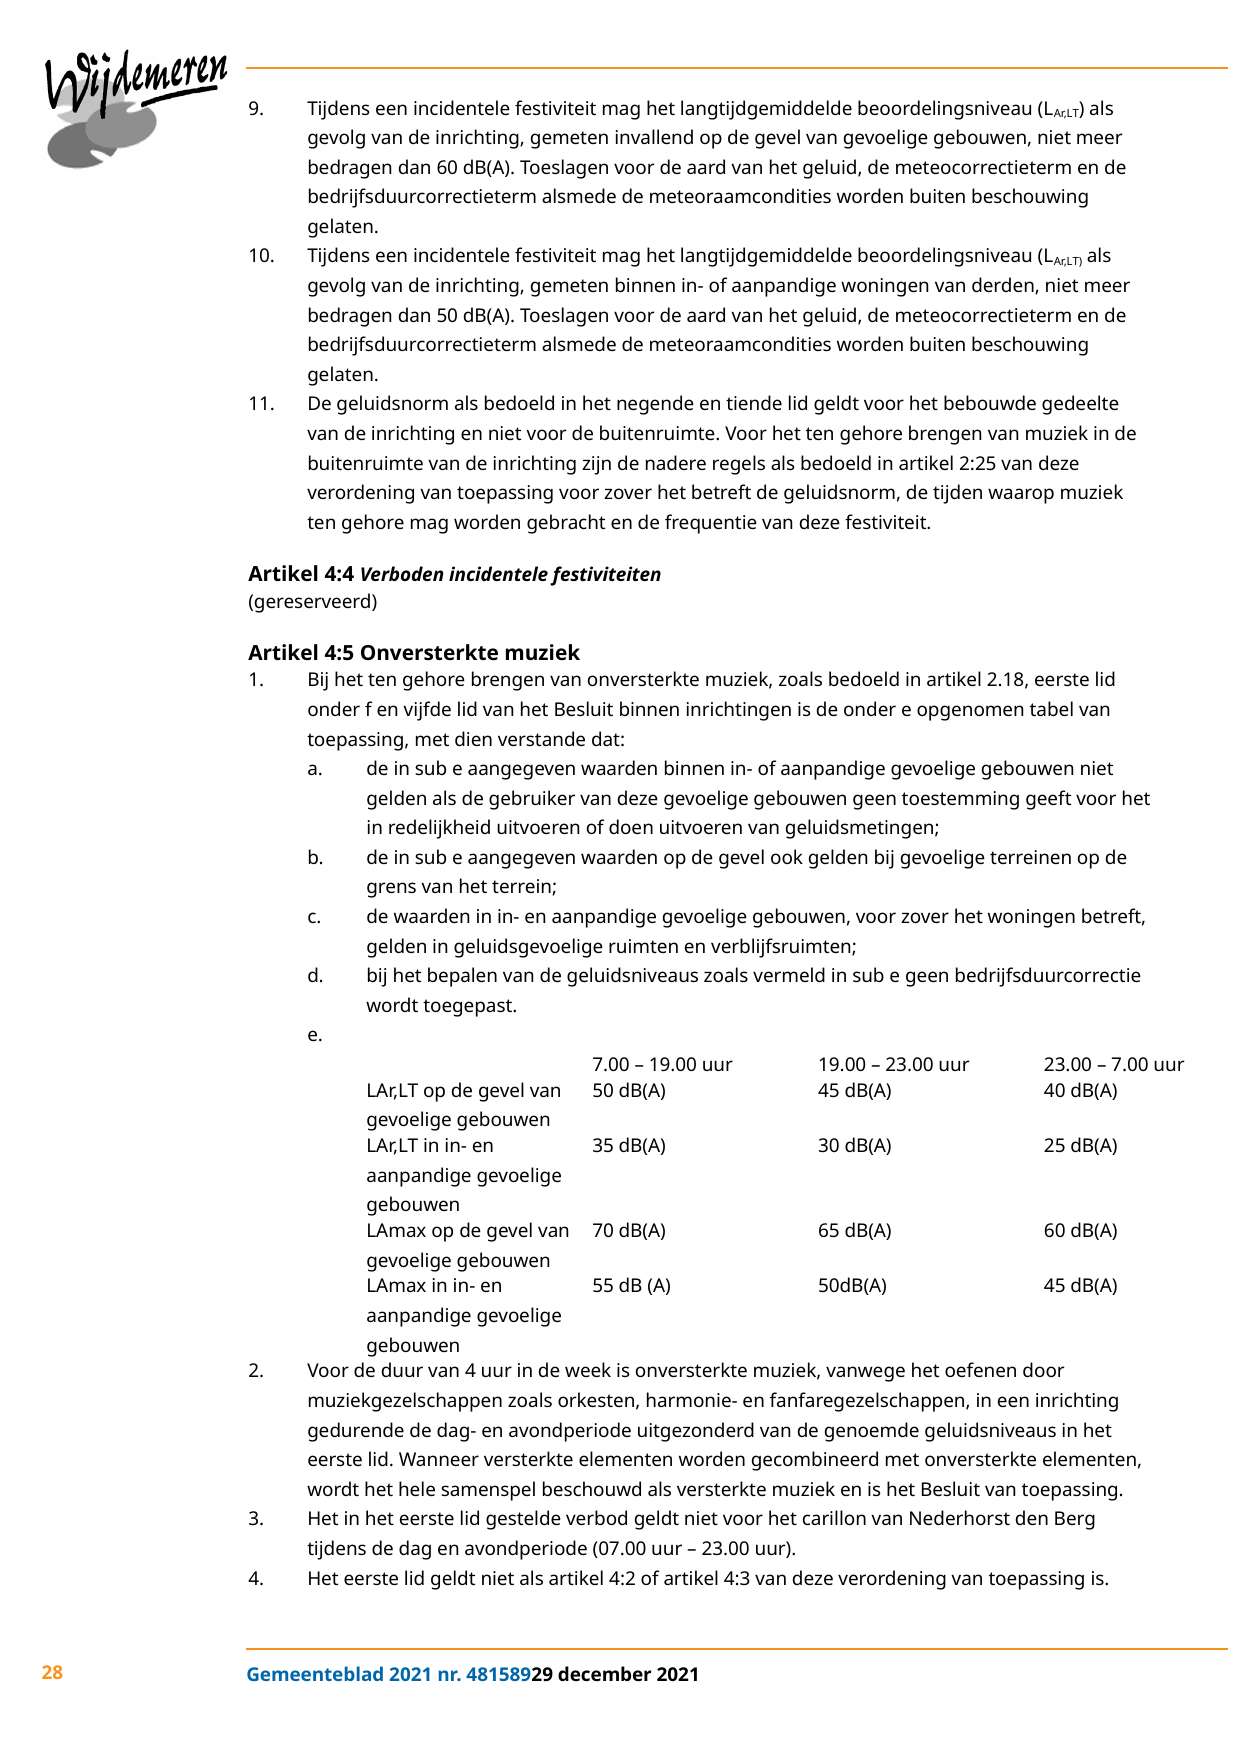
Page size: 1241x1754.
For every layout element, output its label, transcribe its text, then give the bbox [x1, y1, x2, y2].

table_cell LAmax in in- en aanpandige gevoelige gebouwen [366, 1273, 592, 1357]
list Bij het ten gehore brengen van onversterkte muziek, zoals bedoeld in artikel 2.18, eerste lid onder f en vijfde lid van het Besluit binnen inrichtingen is de onder e opgenomen tabel van toepassing, met dien verstande dat: [248, 667, 1152, 752]
table_cell 60 dB(A) [1044, 1217, 1240, 1273]
table_cell 70 dB(A) [592, 1217, 818, 1273]
picture [41, 47, 231, 172]
table_cell 30 dB(A) [818, 1133, 1044, 1217]
table_cell 40 dB(A) [1044, 1077, 1240, 1132]
table_cell 50 dB(A) [592, 1077, 818, 1132]
table_cell LAr,LT op de gevel van gevoelige gebouwen [366, 1077, 592, 1132]
text (gereserveerd) [248, 588, 1152, 613]
table_header 7.00 – 19.00 uur [592, 1051, 818, 1077]
table_header 19.00 – 23.00 uur [818, 1051, 1044, 1077]
table_cell 50dB(A) [818, 1273, 1044, 1357]
table_header [366, 1051, 592, 1077]
text Artikel 4:5 Onversterkte muziek [248, 638, 1152, 667]
table_cell 45 dB(A) [1044, 1273, 1240, 1357]
list Voor de duur van 4 uur in de week is onversterkte muziek, vanwege het oefenen door muziekgezelschappen zoals orkesten, harmonie- en fanfaregezelschappen, in een inrichting gedurende de dag- en avondperiode uitgezonderd van de genoemde geluidsniveaus in het eerste lid. Wanneer versterkte elementen worden gecombineerd met onversterkte elementen, wordt het hele samenspel beschouwd als versterkte muziek en is het Besluit van toepassing. [248, 1358, 1152, 1502]
table_cell 25 dB(A) [1044, 1133, 1240, 1217]
list Tijdens een incidentele festiviteit mag het langtijdgemiddelde beoordelingsniveau (LAr,LT) als gevolg van de inrichting, gemeten invallend op de gevel van gevoelige gebouwen, niet meer bedragen dan 60 dB(A). Toeslagen voor de aard van het geluid, de meteocorrectieterm en de bedrijfsduurcorrectieterm alsmede de meteoraamcondities worden buiten beschouwing gelaten. [248, 95, 1152, 239]
list Tijdens een incidentele festiviteit mag het langtijdgemiddelde beoordelingsniveau (LAr,LT) als gevolg van de inrichting, gemeten binnen in- of aanpandige woningen van derden, niet meer bedragen dan 50 dB(A). Toeslagen voor de aard van het geluid, de meteocorrectieterm en de bedrijfsduurcorrectieterm alsmede de meteoraamcondities worden buiten beschouwing gelaten. [248, 243, 1152, 387]
table_cell 65 dB(A) [818, 1217, 1044, 1273]
list Het eerste lid geldt niet als artikel 4:2 of artikel 4:3 van deze verordening van toepassing is. [248, 1565, 1152, 1590]
list de in sub e aangegeven waarden binnen in- of aanpandige gevoelige gebouwen niet gelden als de gebruiker van deze gevoelige gebouwen geen toestemming geeft voor het in redelijkheid uitvoeren of doen uitvoeren van geluidsmetingen; [307, 755, 1152, 840]
table_cell LAmax op de gevel van gevoelige gebouwen [366, 1217, 592, 1273]
list bij het bepalen van de geluidsniveaus zoals vermeld in sub e geen bedrijfsduurcorrectie wordt toegepast. [307, 962, 1152, 1018]
table_cell LAr,LT in in- en aanpandige gevoelige gebouwen [366, 1133, 592, 1217]
table_cell 55 dB (A) [592, 1273, 818, 1357]
list de waarden in in- en aanpandige gevoelige gebouwen, voor zover het woningen betreft, gelden in geluidsgevoelige ruimten en verblijfsruimten; [307, 903, 1152, 959]
table_cell 45 dB(A) [818, 1077, 1044, 1132]
text Artikel 4:4 Verboden incidentele festiviteiten [248, 559, 1152, 588]
list De geluidsnorm als bedoeld in het negende en tiende lid geldt voor het bebouwde gedeelte van de inrichting en niet voor de buitenruimte. Voor het ten gehore brengen van muziek in de buitenruimte van de inrichting zijn de nadere regels als bedoeld in artikel 2:25 van deze verordening van toepassing voor zover het betreft de geluidsnorm, de tijden waarop muziek ten gehore mag worden gebracht en de frequentie van deze festiviteit. [248, 391, 1152, 535]
list Het in het eerste lid gestelde verbod geldt niet voor het carillon van Nederhorst den Berg tijdens de dag en avondperiode (07.00 uur – 23.00 uur). [248, 1506, 1152, 1561]
list de in sub e aangegeven waarden op de gevel ook gelden bij gevoelige terreinen op de grens van het terrein; [307, 844, 1152, 899]
table_cell 35 dB(A) [592, 1133, 818, 1217]
table_header 23.00 – 7.00 uur [1044, 1051, 1240, 1077]
